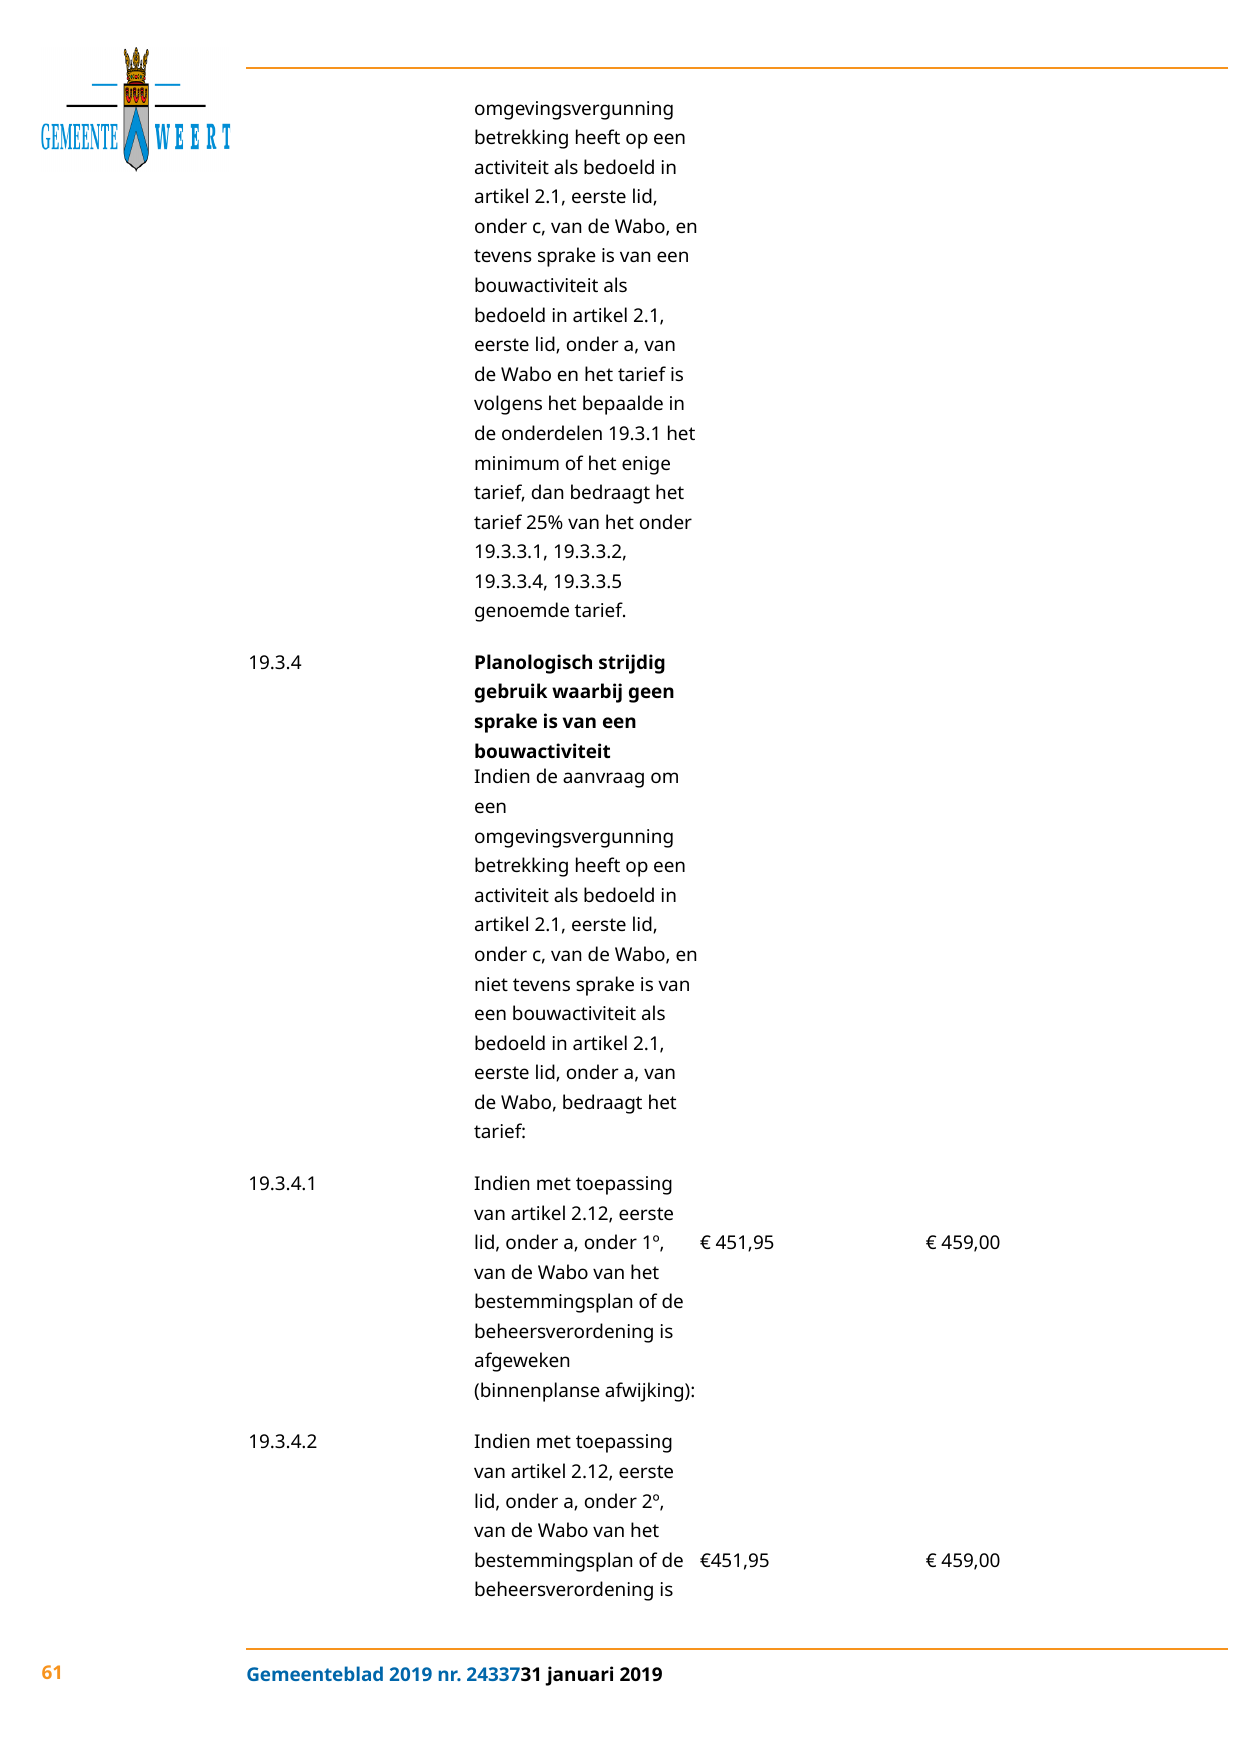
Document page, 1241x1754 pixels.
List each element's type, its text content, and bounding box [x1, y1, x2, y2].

table_cell [474, 624, 700, 649]
table_cell € 459,00 [926, 1429, 1152, 1602]
table_cell [926, 649, 1152, 764]
table_cell [474, 1144, 700, 1170]
table_cell [248, 1144, 474, 1170]
table_cell [248, 1403, 474, 1429]
table_cell 19.3.4.2 [248, 1429, 474, 1602]
table_cell [700, 1144, 926, 1170]
table_cell [700, 95, 926, 623]
table_cell €451,95 [700, 1429, 926, 1602]
table_cell 19.3.4 [248, 649, 474, 764]
table_cell [248, 624, 474, 649]
table_cell [474, 1403, 700, 1429]
table_cell Planologisch strijdig gebruik waarbij geen sprake is van een bouwactiviteit [474, 649, 700, 764]
table_cell [926, 624, 1152, 649]
table_cell [926, 95, 1152, 623]
table_cell [700, 649, 926, 764]
table_cell [700, 1403, 926, 1429]
table_cell [700, 624, 926, 649]
table_cell [926, 764, 1152, 1144]
table_cell [926, 1403, 1152, 1429]
table_cell [926, 1144, 1152, 1170]
picture [41, 47, 231, 172]
table_cell [700, 764, 926, 1144]
table_cell 19.3.4.1 [248, 1170, 474, 1403]
table_cell Indien met toepassing van artikel 2.12, eerste lid, onder a, onder 2º, van de Wabo van het bestemmingsplan of de beheersverordening is [474, 1429, 700, 1602]
table_cell [248, 95, 474, 623]
table_cell [248, 764, 474, 1144]
table_cell € 451,95 [700, 1170, 926, 1403]
table_cell Indien de aanvraag om een omgevingsvergunning betrekking heeft op een activiteit als bedoeld in artikel 2.1, eerste lid, onder c, van de Wabo, en niet tevens sprake is van een bouwactiviteit als bedoeld in artikel 2.1, eerste lid, onder a, van de Wabo, bedraagt het tarief: [474, 764, 700, 1144]
table_cell € 459,00 [926, 1170, 1152, 1403]
table_cell omgevingsvergunning betrekking heeft op een activiteit als bedoeld in artikel 2.1, eerste lid, onder c, van de Wabo, en tevens sprake is van een bouwactiviteit als bedoeld in artikel 2.1, eerste lid, onder a, van de Wabo en het tarief is volgens het bepaalde in de onderdelen 19.3.1 het minimum of het enige tarief, dan bedraagt het tarief 25% van het onder 19.3.3.1, 19.3.3.2, 19.3.3.4, 19.3.3.5 genoemde tarief. [474, 95, 700, 623]
table_cell Indien met toepassing van artikel 2.12, eerste lid, onder a, onder 1º, van de Wabo van het bestemmingsplan of de beheersverordening is afgeweken (binnenplanse afwijking): [474, 1170, 700, 1403]
